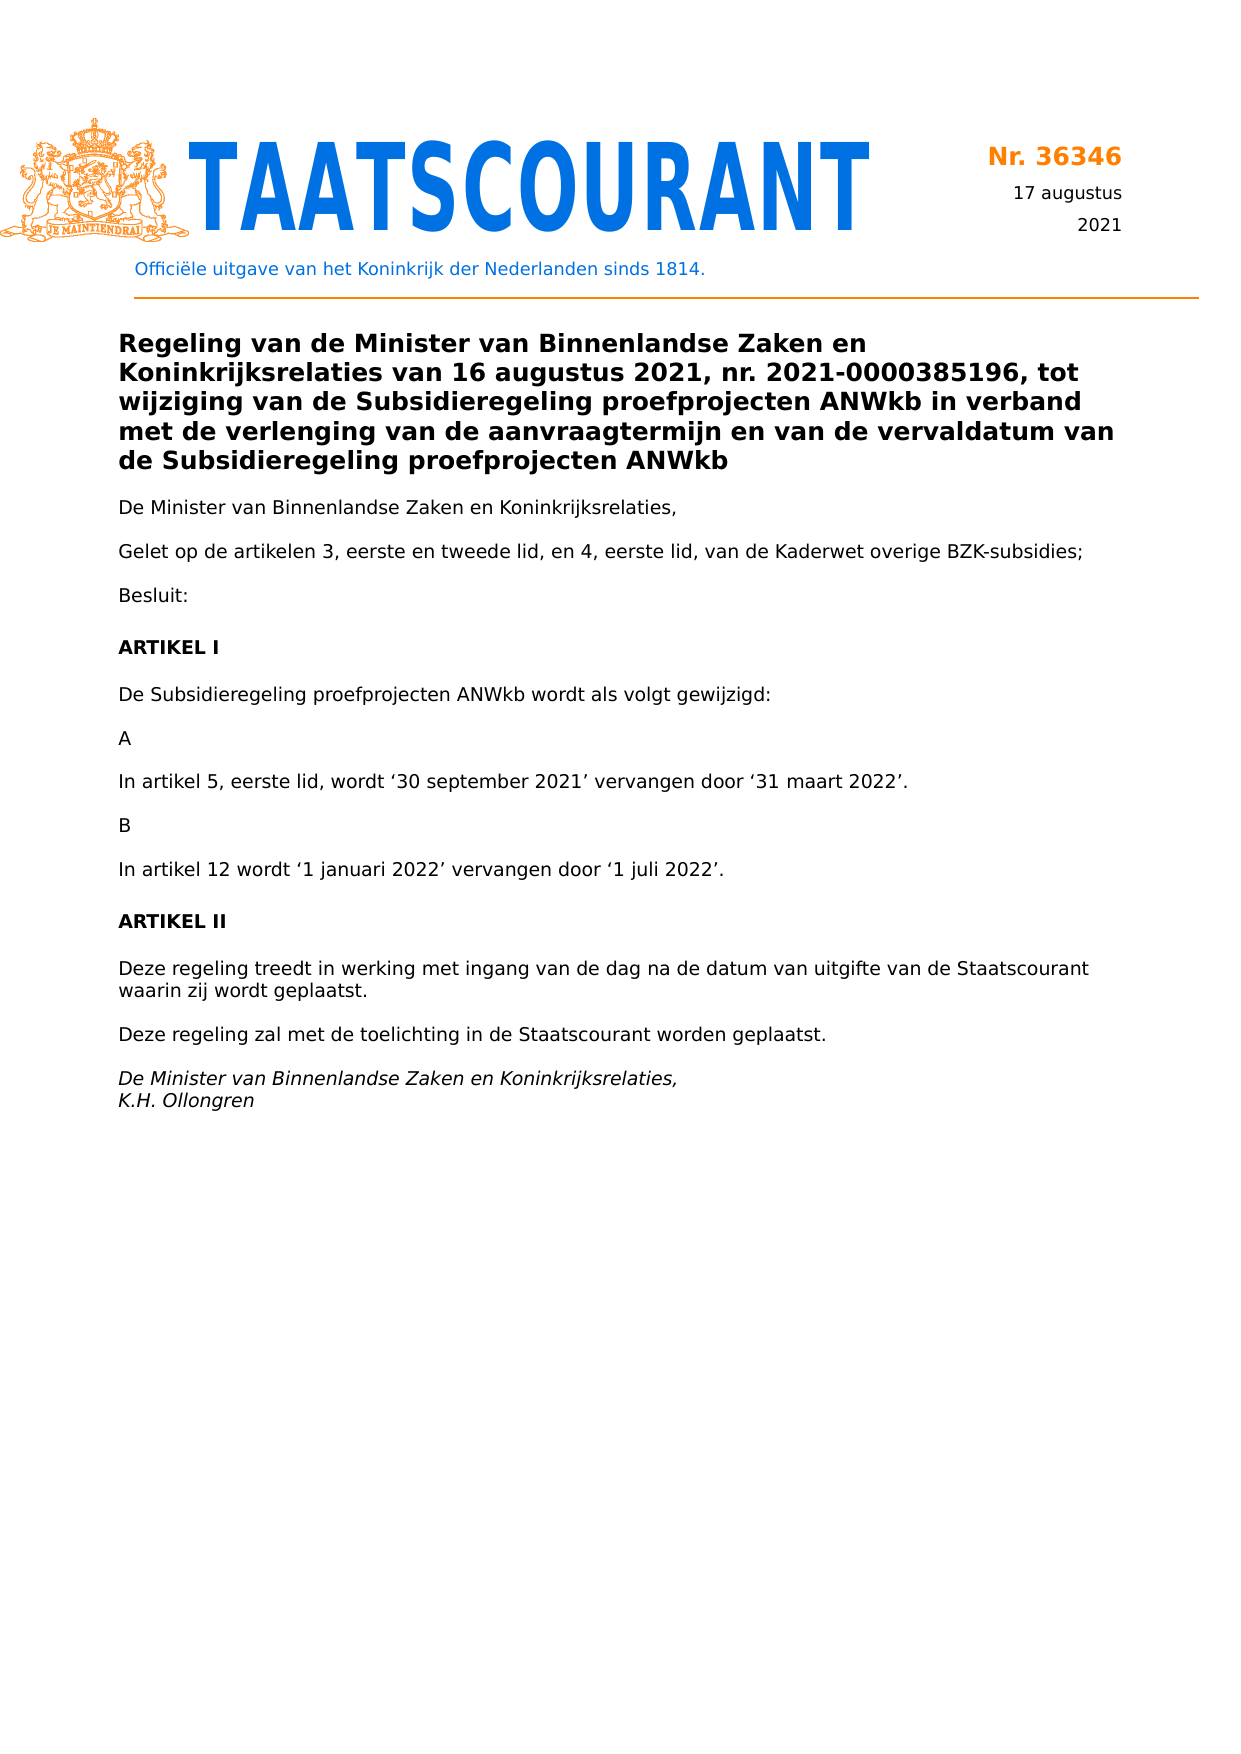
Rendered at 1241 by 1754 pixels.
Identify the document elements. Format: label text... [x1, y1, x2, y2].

text In artikel 5, eerste lid, wordt ‘30 september 2021’ vervangen door ‘31 maart 2022’. [118, 771, 1122, 793]
text De Subsidieregeling proefprojecten ANWkb wordt als volgt gewijzigd: [118, 683, 1122, 706]
text Gelet op de artikelen 3, eerste en tweede lid, en 4, eerste lid, van de Kaderwet overige BZK-subsidies; [118, 541, 1122, 563]
text De Minister van Binnenlandse Zaken en Koninkrijksrelaties, [118, 497, 1122, 519]
table_cell 2021 [939, 209, 1199, 259]
text De Minister van Binnenlandse Zaken en Koninkrijksrelaties, K.H. Ollongren [118, 1068, 1122, 1112]
text A [118, 727, 1122, 749]
subtitle ARTIKEL II [118, 911, 1122, 933]
text B [118, 815, 1122, 837]
table_header STAATSCOURANT [134, 118, 939, 259]
table_cell 17 augustus [939, 177, 1199, 209]
table_cell Officiële uitgave van het Koninkrijk der Nederlanden sinds 1814. [134, 259, 1199, 297]
text Deze regeling treedt in werking met ingang van de dag na de datum van uitgifte van de Staatscourant waarin zij wordt geplaatst. [118, 958, 1122, 1002]
table_header [0, 242, 134, 297]
text Deze regeling zal met de toelichting in de Staatscourant worden geplaatst. [118, 1024, 1122, 1046]
picture [0, 118, 189, 242]
text Besluit: [118, 584, 1122, 607]
subtitle Regeling van de Minister van Binnenlandse Zaken en Koninkrijksrelaties van 16 augustus 2021, nr. 2021-0000385196, tot wijziging van de Subsidieregeling proefprojecten ANWkb in verband met de verlenging van de aanvraagtermijn en van de vervaldatum van de Subsidieregeling proefprojecten ANWkb [118, 329, 1122, 475]
text In artikel 12 wordt ‘1 januari 2022’ vervangen door ‘1 juli 2022’. [118, 859, 1122, 881]
subtitle ARTIKEL I [118, 637, 1122, 658]
table_header Nr. 36346 [939, 118, 1199, 177]
